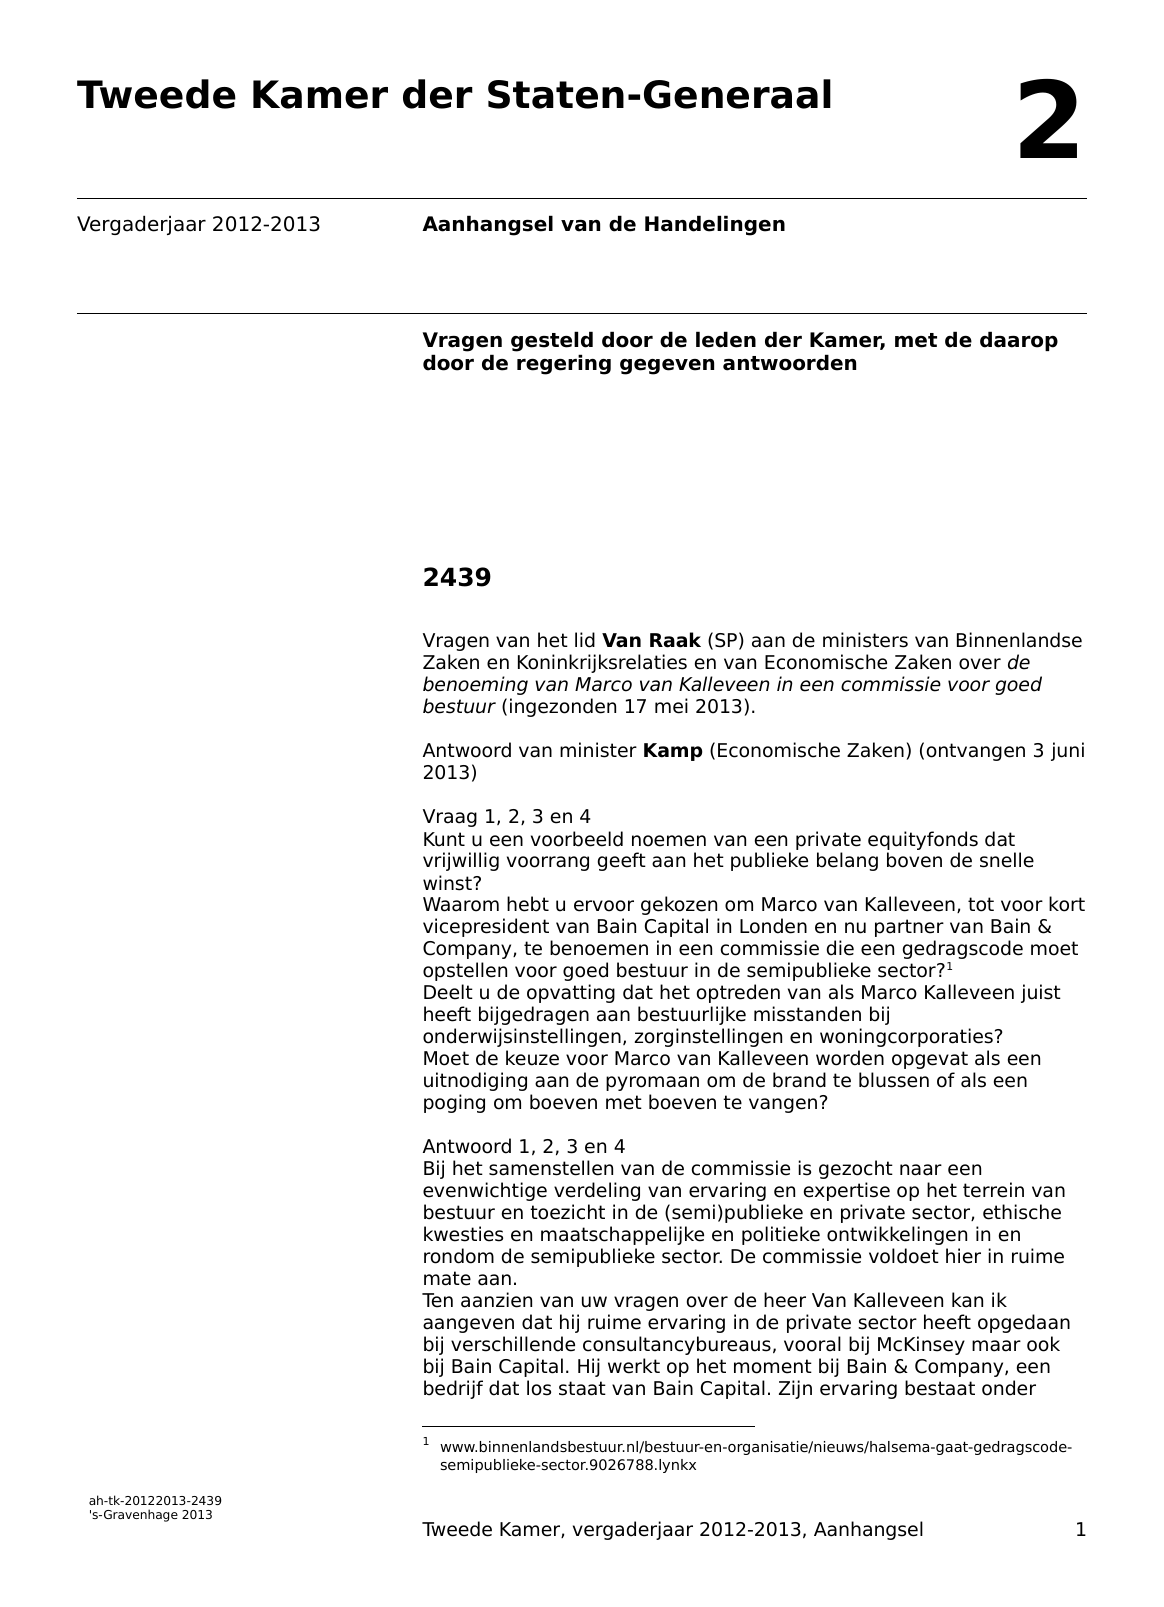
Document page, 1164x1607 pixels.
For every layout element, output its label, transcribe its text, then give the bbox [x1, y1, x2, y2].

text Vragen van het lid Van Raak (SP) aan de ministers van Binnenlandse Zaken en Koninkrijksrelaties en van Economische Zaken over de benoeming van Marco van Kalleveen in een commissie voor goed bestuur (ingezonden 17 mei 2013). [422, 630, 1087, 718]
table_header 2 [886, 59, 1087, 198]
text Antwoord van minister Kamp (Economische Zaken) (ontvangen 3 juni 2013) [422, 740, 1087, 784]
table_cell Vragen gesteld door de leden der Kamer, met de daarop door de regering gegeven antwoorden [422, 314, 1087, 375]
text Waarom hebt u ervoor gekozen om Marco van Kalleveen, tot voor kort vicepresident van Bain Capital in Londen en nu partner van Bain & Company, te benoemen in een commissie die een gedragscode moet opstellen voor goed bestuur in de semipublieke sector? [422, 894, 1087, 982]
text 2439 [422, 563, 1087, 592]
text www.binnenlandsbestuur.nl/bestuur-en-organisatie/nieuws/halsema-gaat-gedragscode-semipublieke-sector.9026788.lynkx [422, 1435, 1087, 1474]
text Vraag 1, 2, 3 en 4 [422, 806, 1087, 828]
text Antwoord 1, 2, 3 en 4 [422, 1136, 1087, 1158]
text Deelt u de opvatting dat het optreden van als Marco Kalleveen juist heeft bijgedragen aan bestuurlijke misstanden bij onderwijsinstellingen, zorginstellingen en woningcorporaties? [422, 982, 1087, 1048]
table_cell [77, 314, 422, 375]
text Ten aanzien van uw vragen over de heer Van Kalleveen kan ik aangeven dat hij ruime ervaring in de private sector heeft opgedaan bij verschillende consultancybureaus, vooral bij McKinsey maar ook bij Bain Capital. Hij werkt op het moment bij Bain & Company, een bedrijf dat los staat van Bain Capital. Zijn ervaring bestaat onder [422, 1290, 1087, 1400]
text 's-Gravenhage 2013 [88, 1508, 323, 1522]
text Moet de keuze voor Marco van Kalleveen worden opgevat als een uitnodiging aan de pyromaan om de brand te blussen of als een poging om boeven met boeven te vangen? [422, 1048, 1087, 1114]
text ah-tk-20122013-2439 [88, 1494, 323, 1508]
text Bij het samenstellen van de commissie is gezocht naar een evenwichtige verdeling van ervaring en expertise op het terrein van bestuur en toezicht in de (semi)publieke en private sector, ethische kwesties en maatschappelijke en politieke ontwikkelingen in en rondom de semipublieke sector. De commissie voldoet hier in ruime mate aan. [422, 1158, 1087, 1290]
table_cell Vergaderjaar 2012-2013 [77, 199, 422, 313]
table_header Tweede Kamer der Staten-Generaal [77, 59, 886, 198]
text Kunt u een voorbeeld noemen van een private equityfonds dat vrijwillig voorrang geeft aan het publieke belang boven de snelle winst? [422, 828, 1087, 894]
table_cell Aanhangsel van de Handelingen [422, 199, 1087, 313]
